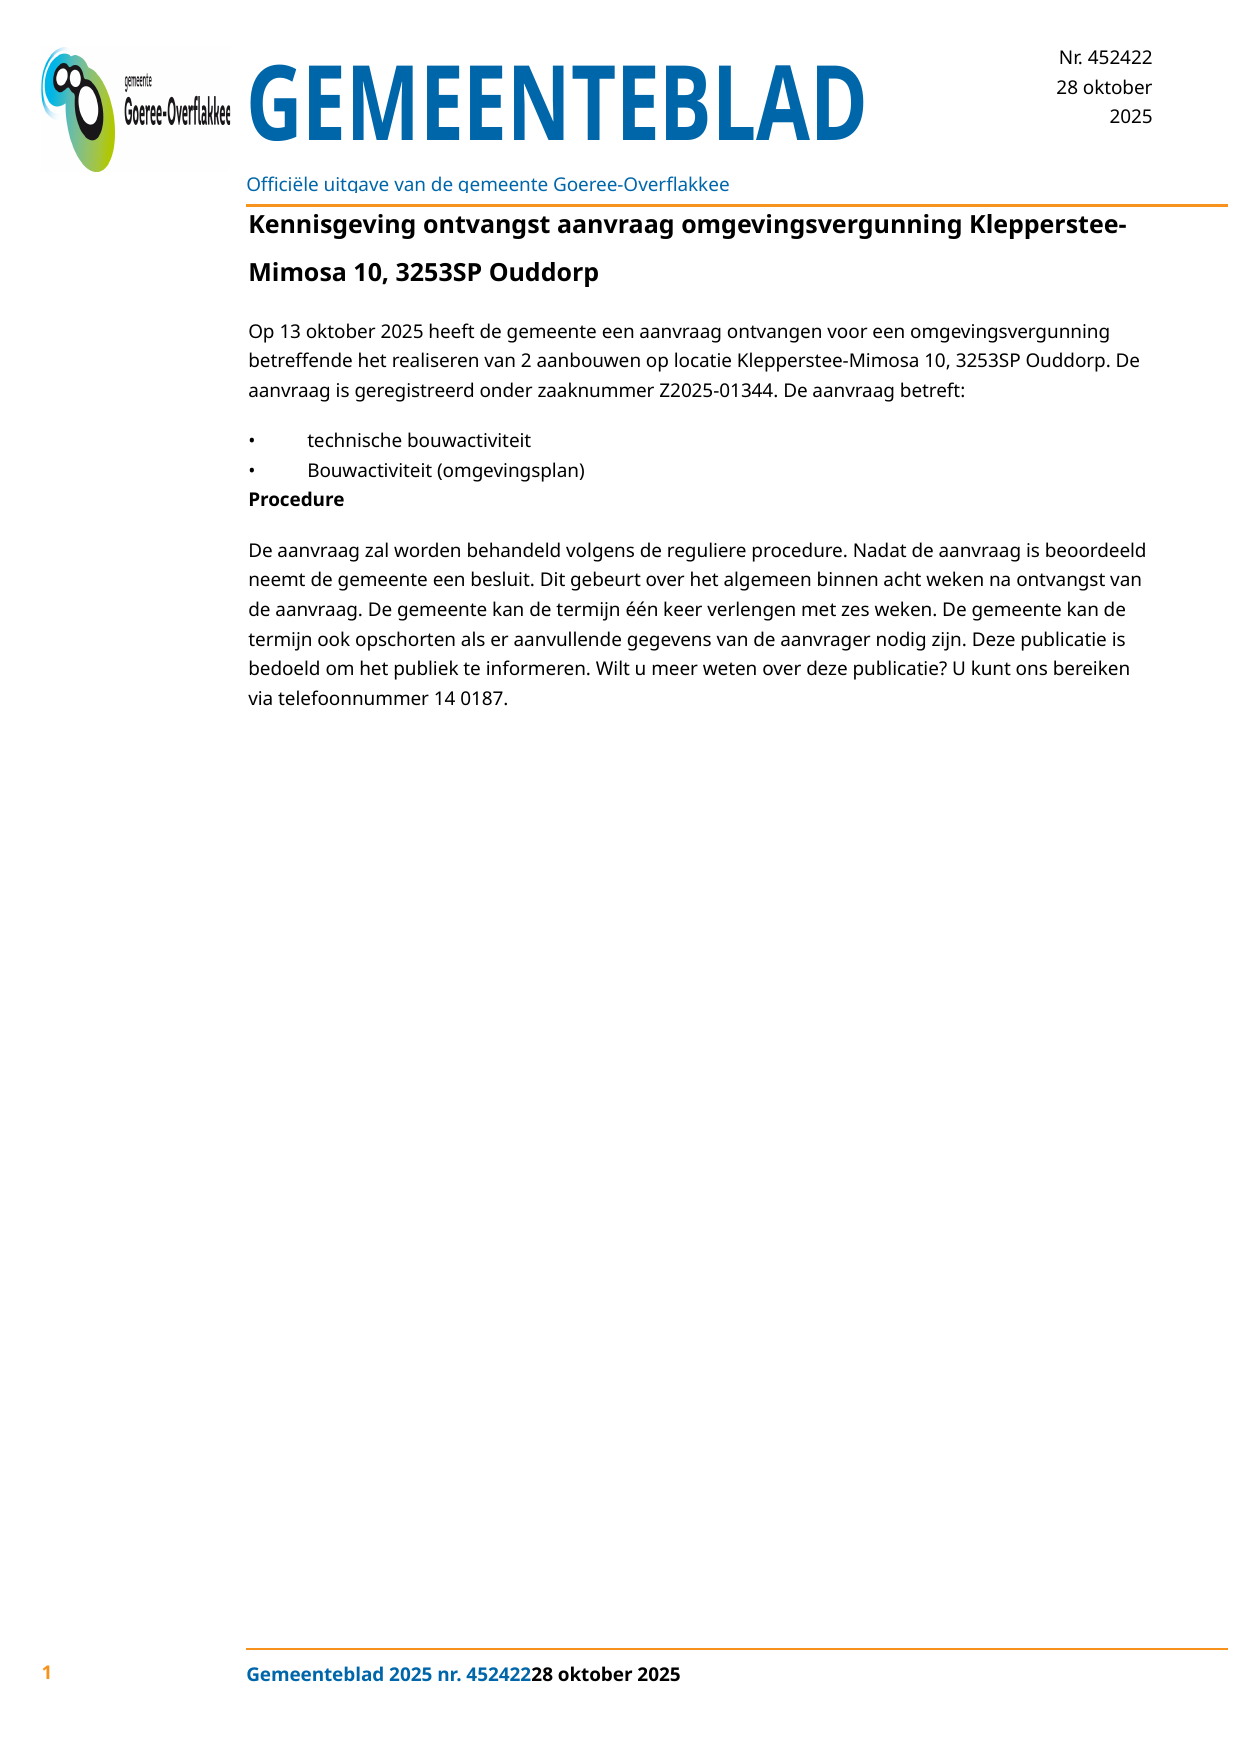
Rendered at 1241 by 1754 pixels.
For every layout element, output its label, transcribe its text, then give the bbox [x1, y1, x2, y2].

text Procedure [248, 487, 1152, 512]
text De aanvraag zal worden behandeld volgens de reguliere procedure. Nadat de aanvraag is beoordeeld neemt de gemeente een besluit. Dit gebeurt over het algemeen binnen acht weken na ontvangst van de aanvraag. De gemeente kan de termijn één keer verlengen met zes weken. De gemeente kan de termijn ook opschorten als er aanvullende gegevens van de aanvrager nodig zijn. Deze publicatie is bedoeld om het publiek te informeren. Wilt u meer weten over deze publicatie? U kunt ons bereiken via telefoonnummer 14 0187. [248, 537, 1152, 711]
list technische bouwactiviteit [248, 427, 1152, 453]
text Op 13 oktober 2025 heeft de gemeente een aanvraag ontvangen voor een omgevingsvergunning betreffende het realiseren van 2 aanbouwen op locatie Klepperstee-Mimosa 10, 3253SP Ouddorp. De aanvraag is geregistreerd onder zaaknummer Z2025-01344. De aanvraag betreft: [248, 318, 1152, 403]
picture [41, 47, 231, 172]
list Bouwactiviteit (omgevingsplan) [248, 457, 1152, 483]
text Kennisgeving ontvangst aanvraag omgevingsvergunning Klepperstee-Mimosa 10, 3253SP Ouddorp [248, 207, 1152, 288]
